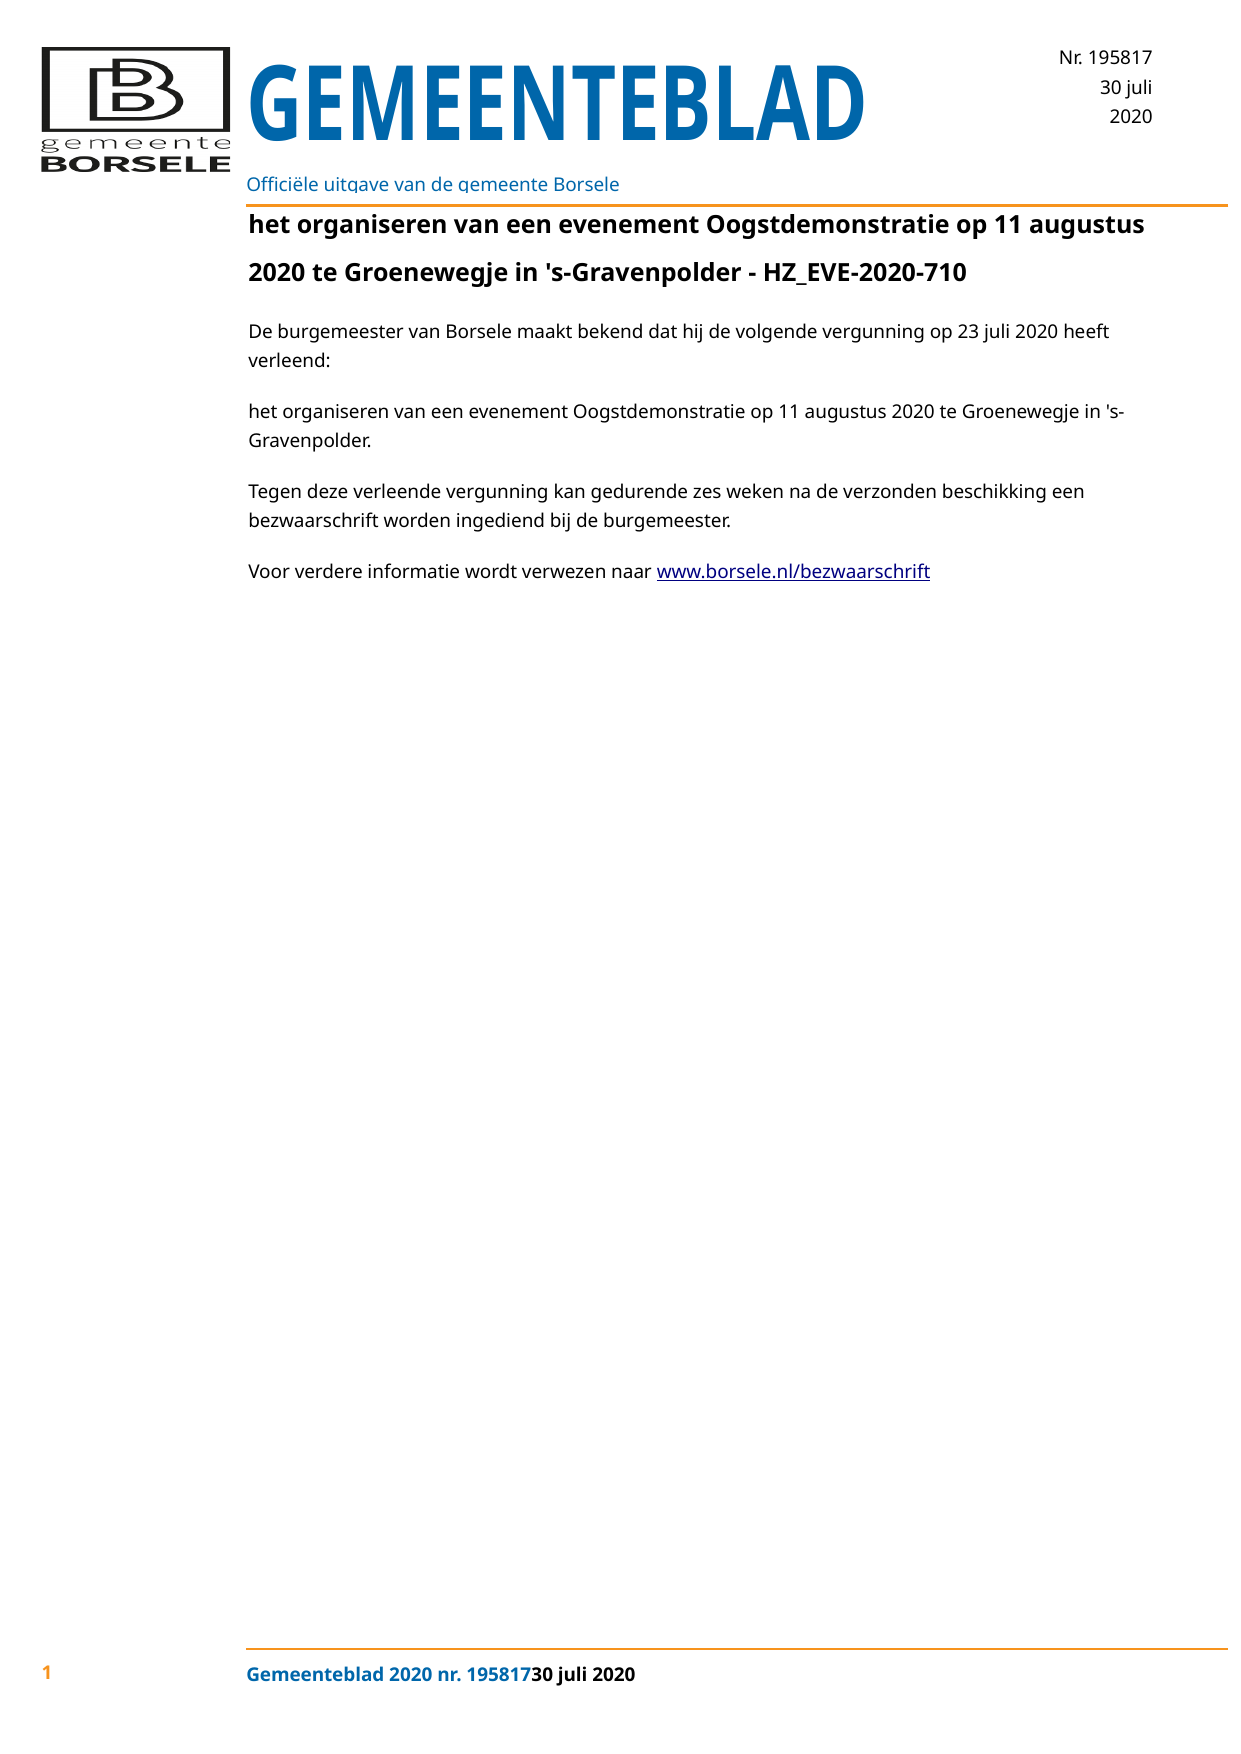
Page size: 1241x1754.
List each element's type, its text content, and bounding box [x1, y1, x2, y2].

text Tegen deze verleende vergunning kan gedurende zes weken na de verzonden beschikking een bezwaarschrift worden ingediend bij de burgemeester. [248, 478, 1152, 533]
text het organiseren van een evenement Oogstdemonstratie op 11 augustus 2020 te Groenewegje in 's-Gravenpolder. [248, 398, 1152, 453]
text De burgemeester van Borsele maakt bekend dat hij de volgende vergunning op 23 juli 2020 heeft verleend: [248, 318, 1152, 373]
text Voor verdere informatie wordt verwezen naar www.borsele.nl/bezwaarschrift [248, 558, 1152, 584]
text het organiseren van een evenement Oogstdemonstratie op 11 augustus 2020 te Groenewegje in 's-Gravenpolder - HZ_EVE-2020-710 [248, 207, 1152, 288]
picture [41, 47, 231, 172]
